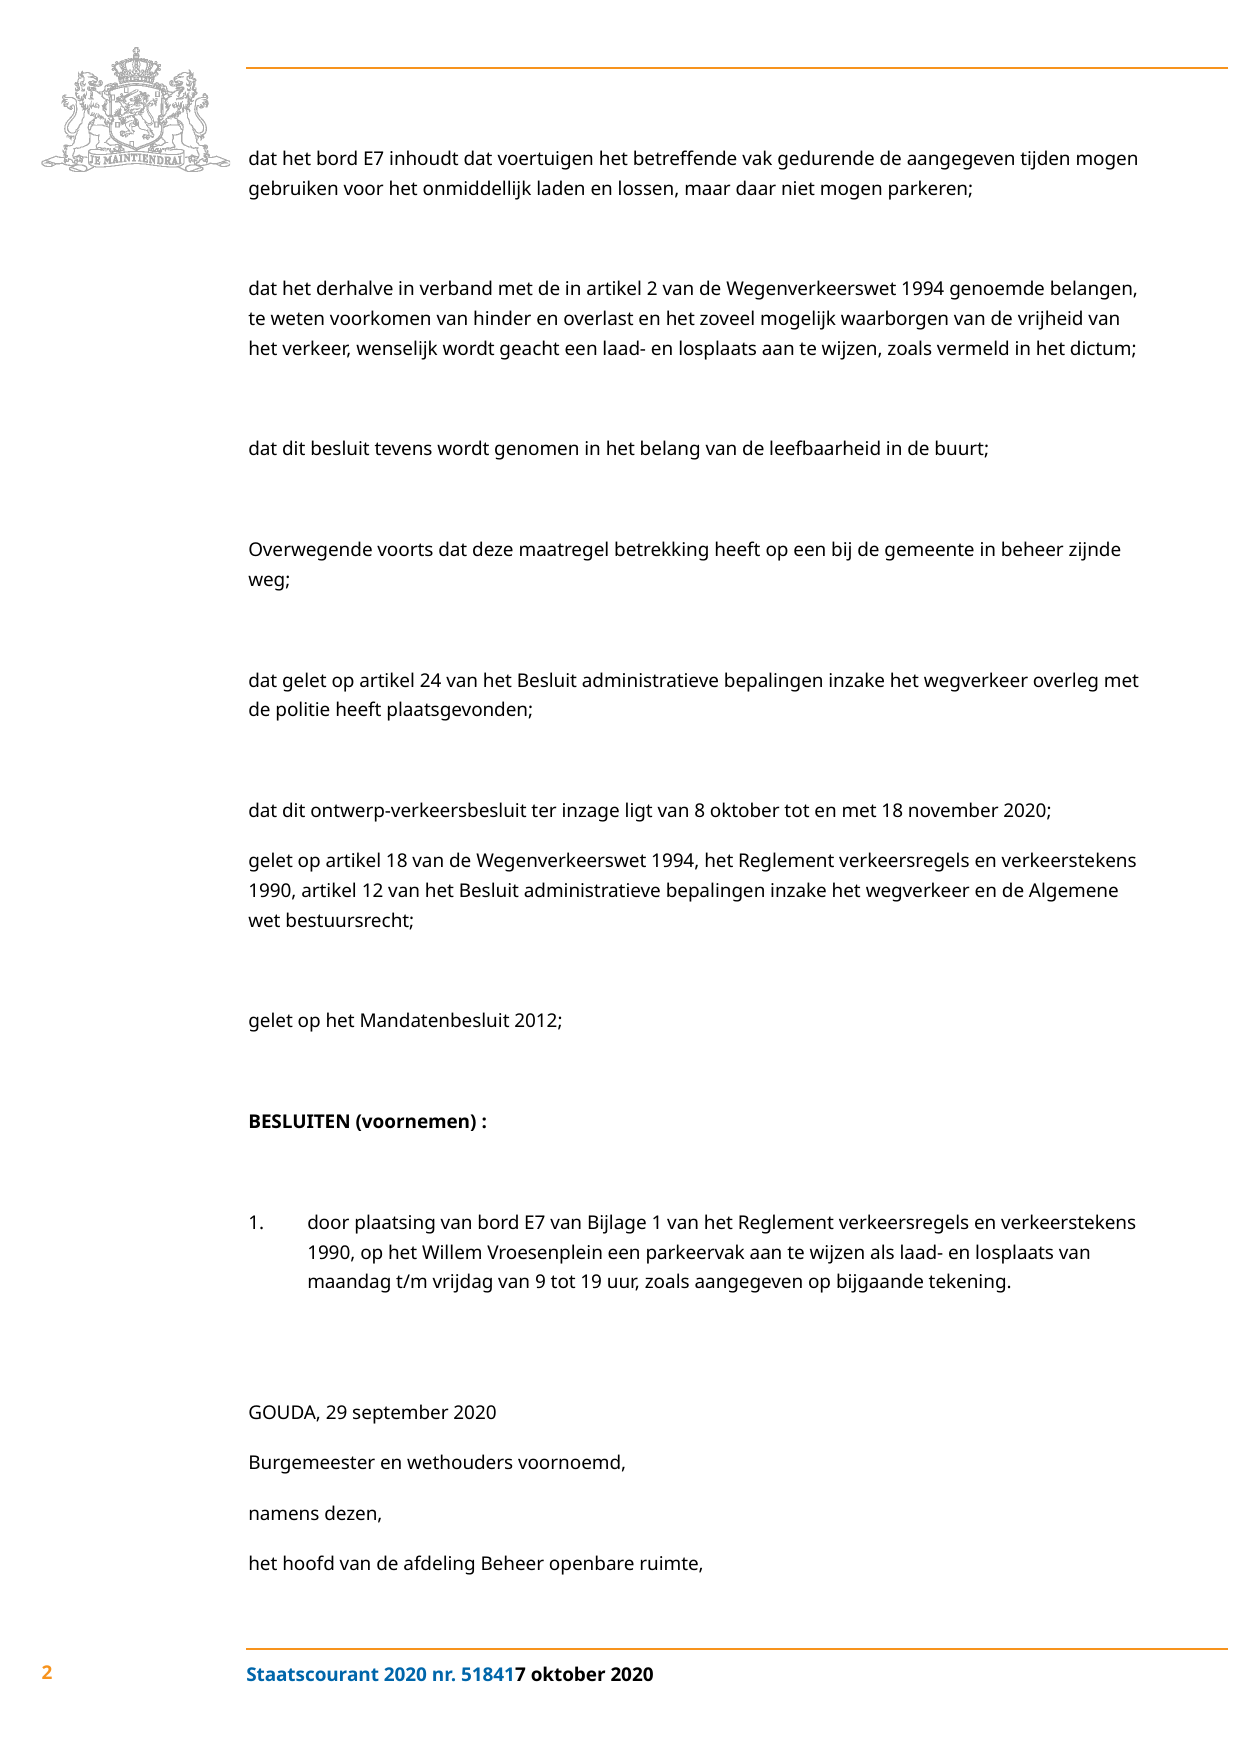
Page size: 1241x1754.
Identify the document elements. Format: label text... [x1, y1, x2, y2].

picture [41, 47, 231, 172]
text gelet op het Mandatenbesluit 2012; [248, 1008, 1152, 1033]
text het hoofd van de afdeling Beheer openbare ruimte, [248, 1550, 1152, 1576]
text Burgemeester en wethouders voornoemd, [248, 1449, 1152, 1475]
text namens dezen, [248, 1500, 1152, 1526]
text dat dit ontwerp-verkeersbesluit ter inzage ligt van 8 oktober tot en met 18 november 2020; [248, 797, 1152, 823]
text GOUDA, 29 september 2020 [248, 1399, 1152, 1425]
text Overwegende voorts dat deze maatregel betrekking heeft op een bij de gemeente in beheer zijnde weg; [248, 536, 1152, 592]
text gelet op artikel 18 van de Wegenverkeerswet 1994, het Reglement verkeersregels en verkeerstekens 1990, artikel 12 van het Besluit administratieve bepalingen inzake het wegverkeer en de Algemene wet bestuursrecht; [248, 848, 1152, 933]
text dat gelet op artikel 24 van het Besluit administratieve bepalingen inzake het wegverkeer overleg met de politie heeft plaatsgevonden; [248, 667, 1152, 722]
text dat het derhalve in verband met de in artikel 2 van de Wegenverkeerswet 1994 genoemde belangen, te weten voorkomen van hinder en overlast en het zoveel mogelijk waarborgen van de vrijheid van het verkeer, wenselijk wordt geacht een laad- en losplaats aan te wijzen, zoals vermeld in het dictum; [248, 276, 1152, 361]
text BESLUITEN (voornemen) : [248, 1108, 1152, 1134]
text dat het bord E7 inhoudt dat voertuigen het betreffende vak gedurende de aangegeven tijden mogen gebruiken voor het onmiddellijk laden en lossen, maar daar niet mogen parkeren; [248, 145, 1152, 201]
list door plaatsing van bord E7 van Bijlage 1 van het Reglement verkeersregels en verkeerstekens 1990, op het Willem Vroesenplein een parkeervak aan te wijzen als laad- en losplaats van maandag t/m vrijdag van 9 tot 19 uur, zoals aangegeven op bijgaande tekening. [248, 1209, 1152, 1294]
text dat dit besluit tevens wordt genomen in het belang van de leefbaarheid in de buurt; [248, 436, 1152, 461]
